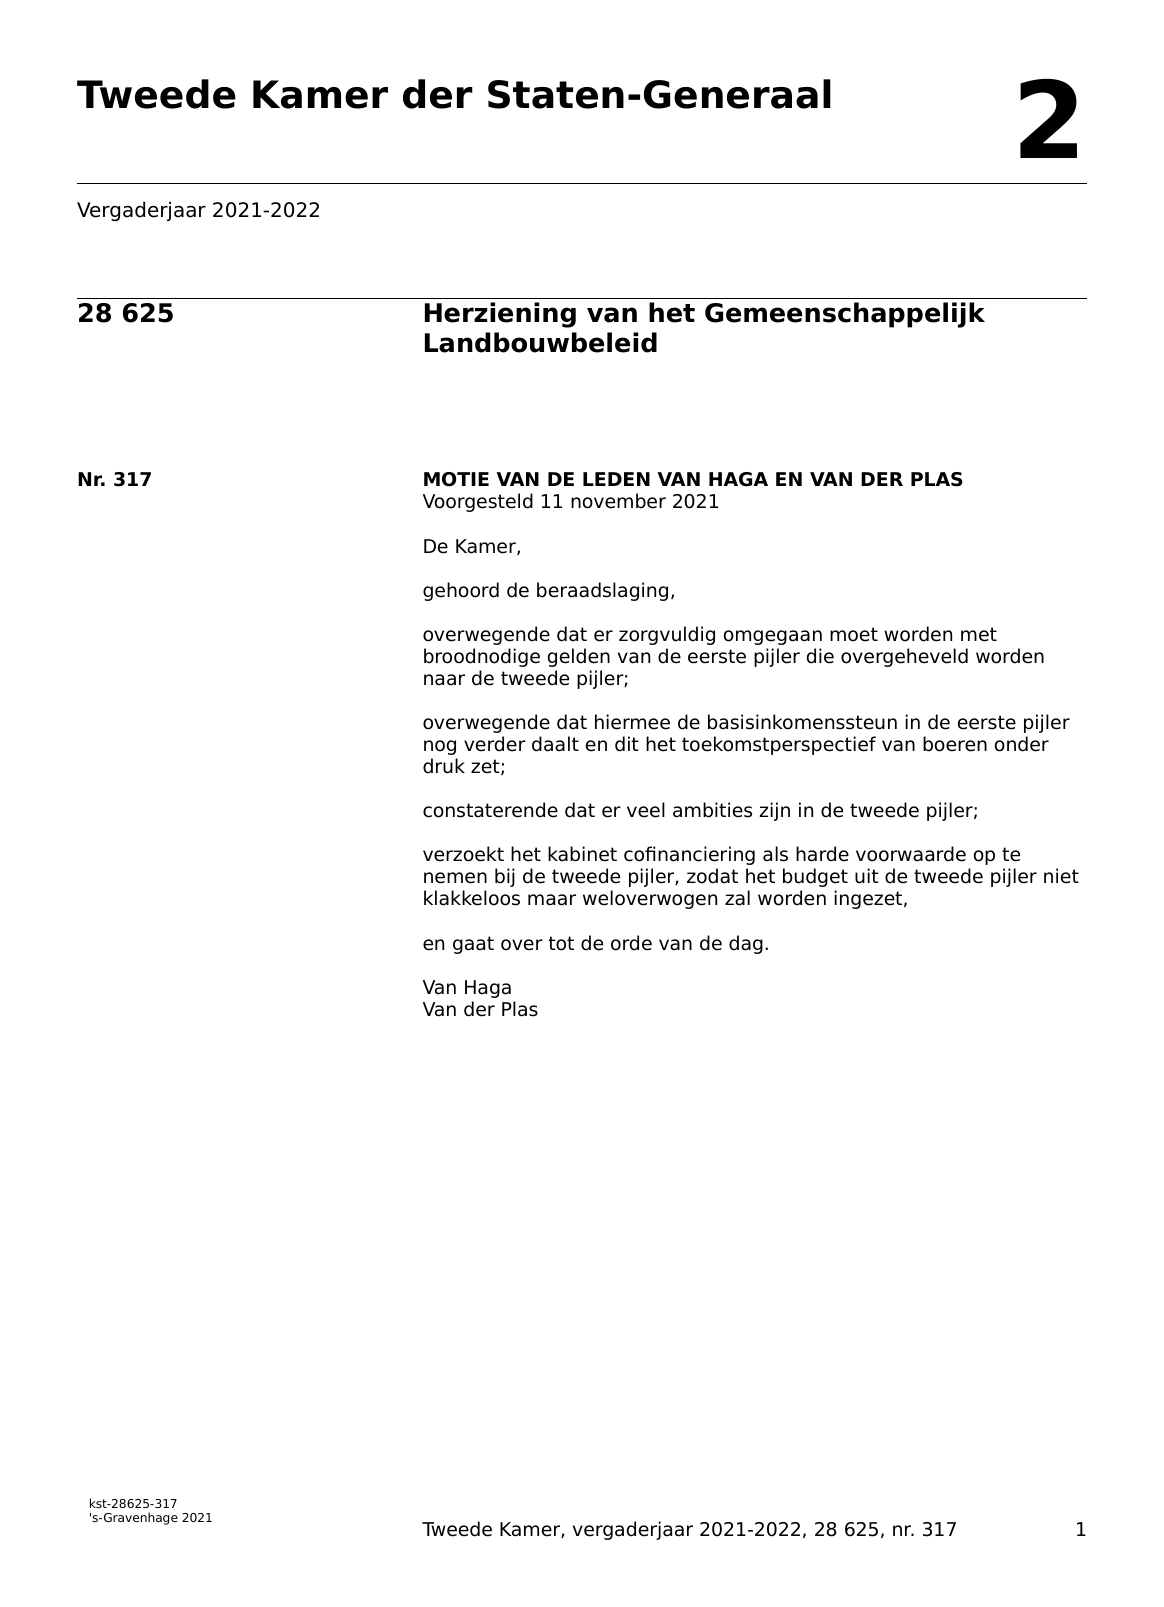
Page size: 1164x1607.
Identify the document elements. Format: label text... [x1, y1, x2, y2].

table_header Tweede Kamer der Staten-Generaal [77, 59, 886, 183]
text overwegende dat er zorgvuldig omgegaan moet worden met broodnodige gelden van de eerste pijler die overgeheveld worden naar de tweede pijler; [422, 624, 1087, 690]
text Van der Plas [422, 998, 1087, 1021]
table_cell Vergaderjaar 2021-2022 [77, 184, 1087, 298]
text constaterende dat er veel ambities zijn in de tweede pijler; [422, 800, 1087, 822]
text 's-Gravenhage 2021 [88, 1511, 323, 1525]
table_header 2 [886, 59, 1087, 183]
text De Kamer, [422, 536, 1087, 557]
subtitle 28 625 Herziening van het Gemeenschappelijk Landbouwbeleid [77, 299, 1087, 358]
text overwegende dat hiermee de basisinkomenssteun in de eerste pijler nog verder daalt en dit het toekomstperspectief van boeren onder druk zet; [422, 712, 1087, 778]
text Van Haga [422, 977, 1087, 998]
text verzoekt het kabinet cofinanciering als harde voorwaarde op te nemen bij de tweede pijler, zodat het budget uit de tweede pijler niet klakkeloos maar weloverwogen zal worden ingezet, [422, 844, 1087, 910]
text Voorgesteld 11 november 2021 [422, 491, 1087, 513]
text en gaat over tot de orde van de dag. [422, 932, 1087, 954]
subtitle Nr. 317 MOTIE VAN DE LEDEN VAN HAGA EN VAN DER PLAS [77, 469, 1087, 491]
text gehoord de beraadslaging, [422, 580, 1087, 602]
text kst-28625-317 [88, 1497, 323, 1511]
